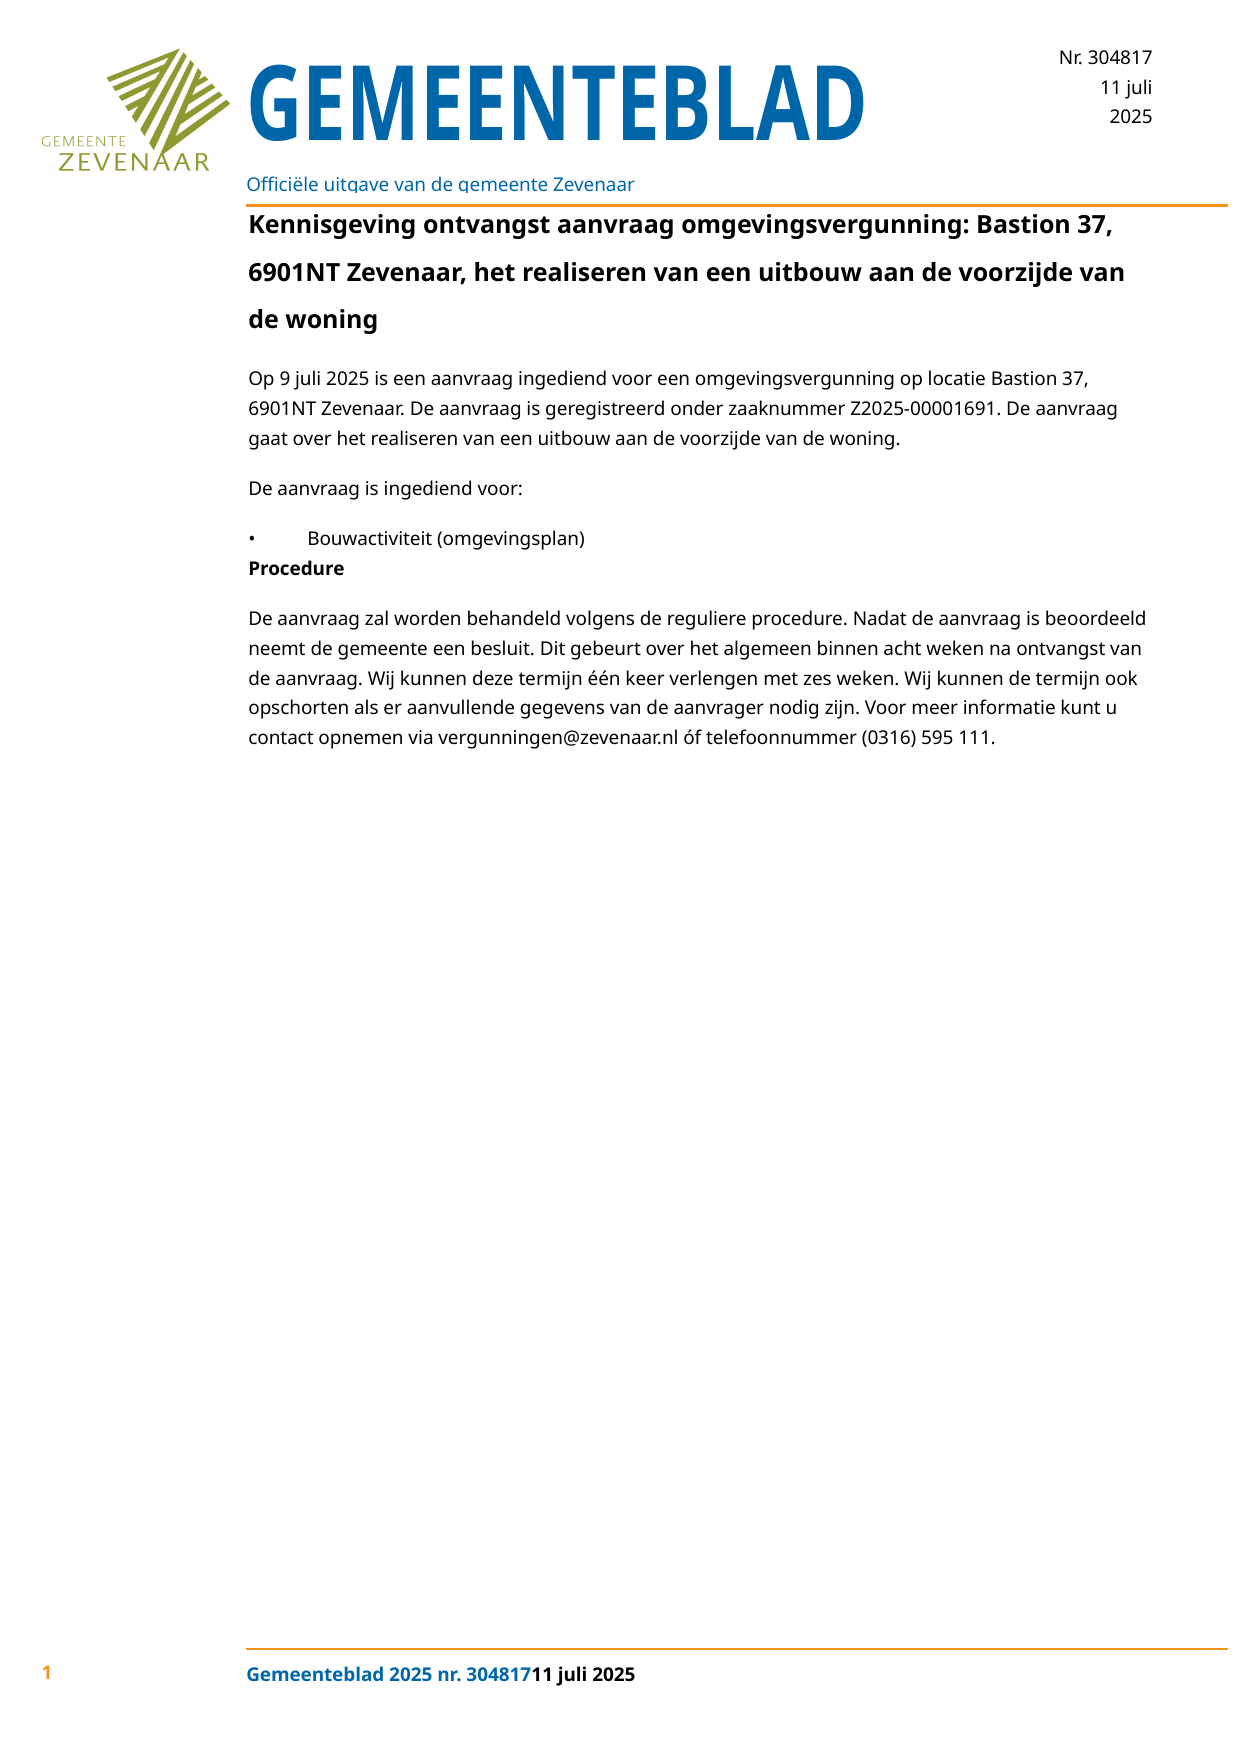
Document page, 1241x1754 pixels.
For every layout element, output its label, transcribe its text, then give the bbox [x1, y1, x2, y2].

picture [41, 47, 231, 172]
text De aanvraag zal worden behandeld volgens de reguliere procedure. Nadat de aanvraag is beoordeeld neemt de gemeente een besluit. Dit gebeurt over het algemeen binnen acht weken na ontvangst van de aanvraag. Wij kunnen deze termijn één keer verlengen met zes weken. Wij kunnen de termijn ook opschorten als er aanvullende gegevens van de aanvrager nodig zijn. Voor meer informatie kunt u contact opnemen via vergunningen@zevenaar.nl óf telefoonnummer (0316) 595 111. [248, 606, 1152, 749]
text Procedure [248, 555, 1152, 581]
text Op 9 juli 2025 is een aanvraag ingediend voor een omgevingsvergunning op locatie Bastion 37, 6901NT Zevenaar. De aanvraag is geregistreerd onder zaaknummer Z2025-00001691. De aanvraag gaat over het realiseren van een uitbouw aan de voorzijde van de woning. [248, 366, 1152, 450]
list Bouwactiviteit (omgevingsplan) [248, 526, 1152, 551]
text Kennisgeving ontvangst aanvraag omgevingsvergunning: Bastion 37, 6901NT Zevenaar, het realiseren van een uitbouw aan de voorzijde van de woning [248, 207, 1152, 336]
text De aanvraag is ingediend voor: [248, 475, 1152, 501]
